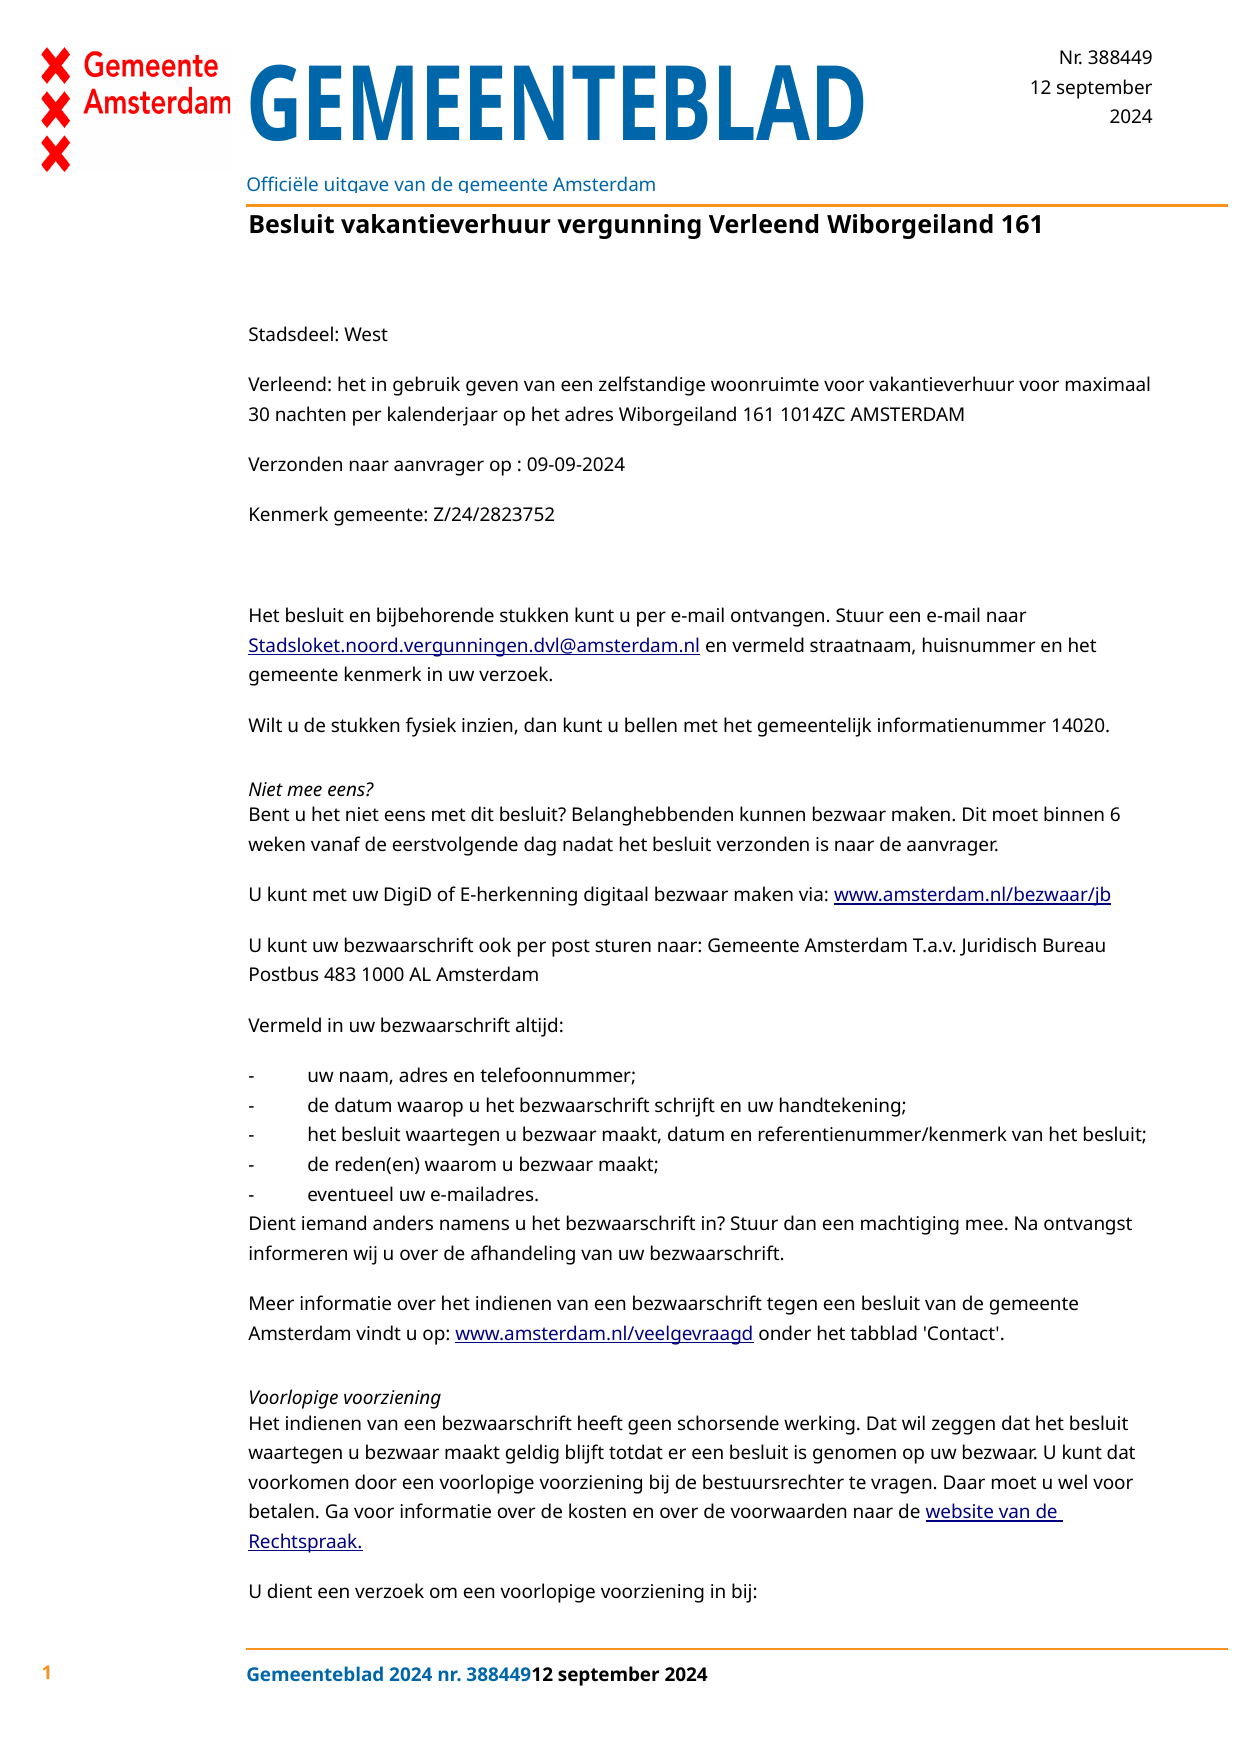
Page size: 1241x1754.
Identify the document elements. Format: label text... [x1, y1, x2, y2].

list de datum waarop u het bezwaarschrift schrijft en uw handtekening; [248, 1092, 1152, 1118]
list uw naam, adres en telefoonnummer; [248, 1062, 1152, 1088]
text Besluit vakantieverhuur vergunning Verleend Wiborgeiland 161 [248, 207, 1152, 241]
text Wilt u de stukken fysiek inzien, dan kunt u bellen met het gemeentelijk informatienummer 14020. [248, 712, 1152, 738]
text Meer informatie over het indienen van een bezwaarschrift tegen een besluit van de gemeente Amsterdam vindt u op: www.amsterdam.nl/veelgevraagd onder het tabblad 'Contact'. [248, 1290, 1152, 1346]
text Stadsdeel: West [248, 321, 1152, 346]
text U kunt uw bezwaarschrift ook per post sturen naar: Gemeente Amsterdam T.a.v. Juridisch Bureau Postbus 483 1000 AL Amsterdam [248, 932, 1152, 987]
text Bent u het niet eens met dit besluit? Belanghebbenden kunnen bezwaar maken. Dit moet binnen 6 weken vanaf de eerstvolgende dag nadat het besluit verzonden is naar de aanvrager. [248, 802, 1152, 857]
list de reden(en) waarom u bezwaar maakt; [248, 1151, 1152, 1177]
text Voorlopige voorziening [248, 1384, 1152, 1410]
text Verzonden naar aanvrager op : 09-09-2024 [248, 451, 1152, 477]
text Het besluit en bijbehorende stukken kunt u per e-mail ontvangen. Stuur een e-mail naar Stadsloket.noord.vergunningen.dvl@amsterdam.nl en vermeld straatnaam, huisnummer en het gemeente kenmerk in uw verzoek. [248, 602, 1152, 687]
text Het indienen van een bezwaarschrift heeft geen schorsende werking. Dat wil zeggen dat het besluit waartegen u bezwaar maakt geldig blijft totdat er een besluit is genomen op uw bezwaar. U kunt dat voorkomen door een voorlopige voorziening bij de bestuursrechter te vragen. Daar moet u wel voor betalen. Ga voor informatie over de kosten en over de voorwaarden naar de website van de Rechtspraak. [248, 1410, 1152, 1554]
text U kunt met uw DigiD of E-herkenning digitaal bezwaar maken via: www.amsterdam.nl/bezwaar/jb [248, 882, 1152, 907]
text Verleend: het in gebruik geven van een zelfstandige woonruimte voor vakantieverhuur voor maximaal 30 nachten per kalenderjaar op het adres Wiborgeiland 161 1014ZC AMSTERDAM [248, 371, 1152, 426]
list eventueel uw e-mailadres. [248, 1181, 1152, 1207]
text Dient iemand anders namens u het bezwaarschrift in? Stuur dan een machtiging mee. Na ontvangst informeren wij u over de afhandeling van uw bezwaarschrift. [248, 1210, 1152, 1266]
text U dient een verzoek om een voorlopige voorziening in bij: [248, 1578, 1152, 1604]
text Kenmerk gemeente: Z/24/2823752 [248, 502, 1152, 527]
picture [41, 47, 231, 172]
list het besluit waartegen u bezwaar maakt, datum en referentienummer/kenmerk van het besluit; [248, 1122, 1152, 1147]
text Niet mee eens? [248, 776, 1152, 802]
text Vermeld in uw bezwaarschrift altijd: [248, 1012, 1152, 1038]
